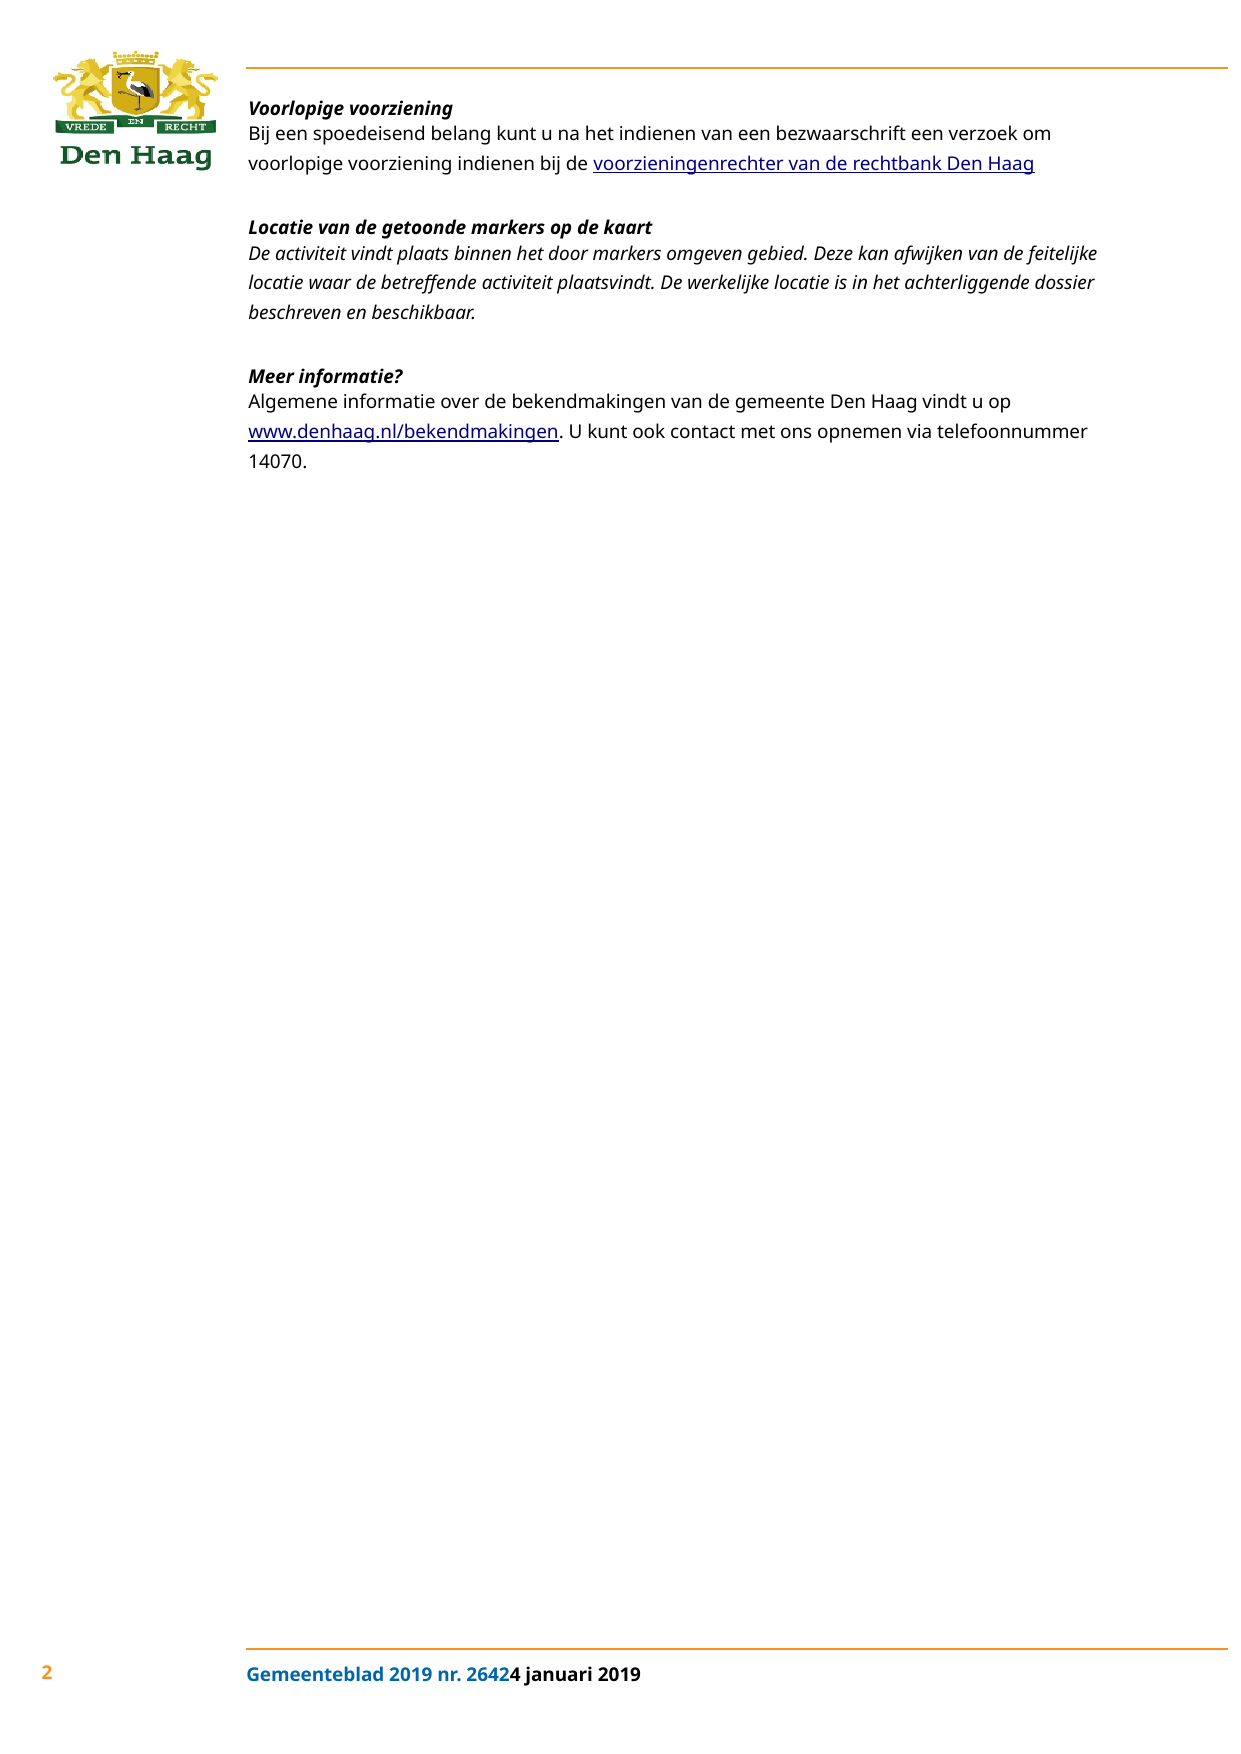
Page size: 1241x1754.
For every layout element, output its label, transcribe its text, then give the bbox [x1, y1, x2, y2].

text Algemene informatie over de bekendmakingen van de gemeente Den Haag vindt u op www.denhaag.nl/bekendmakingen. U kunt ook contact met ons opnemen via telefoonnummer 14070. [248, 389, 1152, 473]
text Voorlopige voorziening [248, 95, 1152, 121]
text De activiteit vindt plaats binnen het door markers omgeven gebied. Deze kan afwijken van de feitelijke locatie waar de betreffende activiteit plaatsvindt. De werkelijke locatie is in het achterliggende dossier beschreven en beschikbaar. [248, 240, 1152, 325]
text Bij een spoedeisend belang kunt u na het indienen van een bezwaarschrift een verzoek om voorlopige voorziening indienen bij de voorzieningenrechter van de rechtbank Den Haag [248, 121, 1152, 176]
text Meer informatie? [248, 363, 1152, 389]
text Locatie van de getoonde markers op de kaart [248, 214, 1152, 240]
picture [41, 47, 231, 172]
